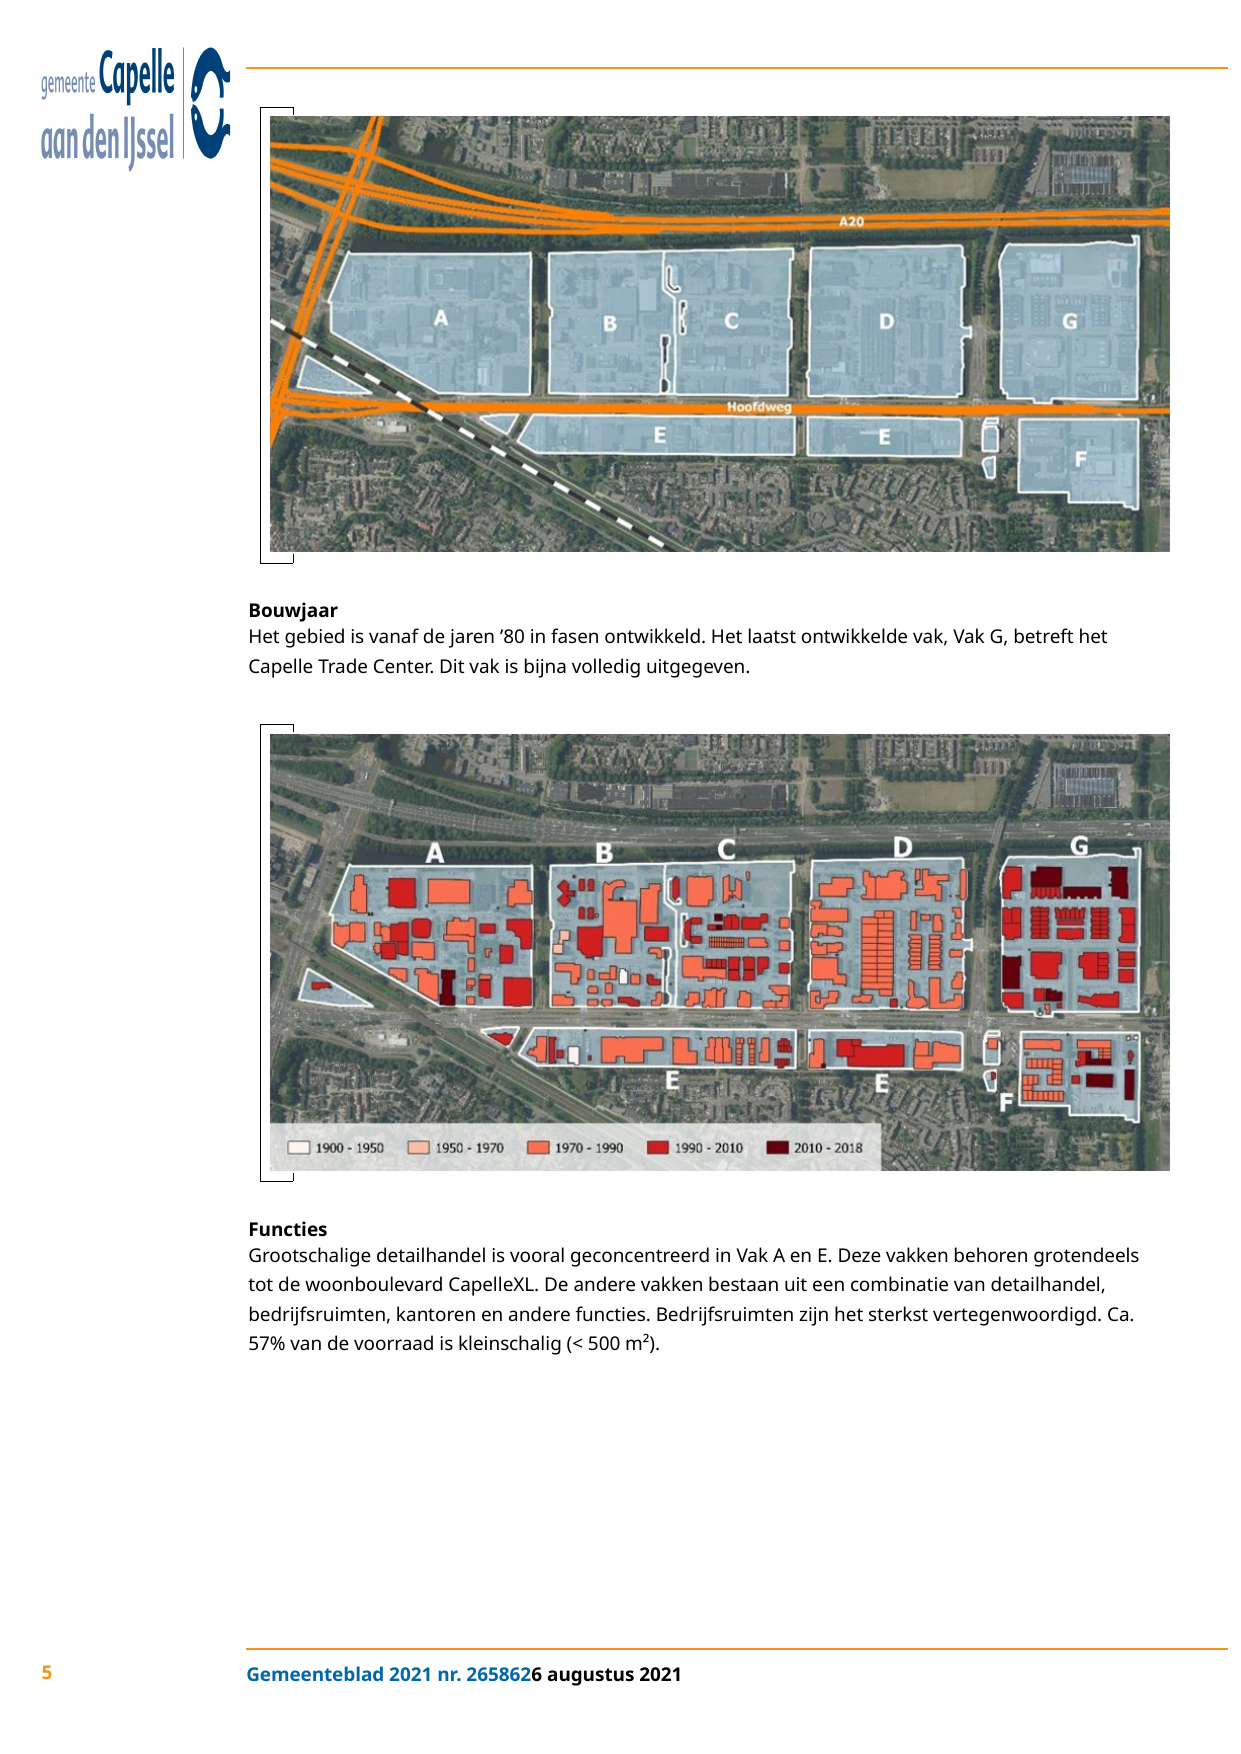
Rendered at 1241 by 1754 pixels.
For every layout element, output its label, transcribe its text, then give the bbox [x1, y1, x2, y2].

picture [41, 47, 231, 172]
picture [268, 115, 1173, 554]
text Het gebied is vanaf de jaren ’80 in fasen ontwikkeld. Het laatst ontwikkelde vak, Vak G, betreft het Capelle Trade Center. Dit vak is bijna volledig uitgegeven. [248, 623, 1152, 679]
picture [268, 732, 1173, 1173]
text Functies [248, 1216, 1152, 1242]
text Grootschalige detailhandel is vooral geconcentreerd in Vak A en E. Deze vakken behoren grotendeels tot de woonboulevard CapelleXL. De andere vakken bestaan uit een combinatie van detailhandel, bedrijfsruimten, kantoren en andere functies. Bedrijfsruimten zijn het sterkst vertegenwoordigd. Ca. 57% van de voorraad is kleinschalig (< 500 m²). [248, 1242, 1152, 1356]
text Bouwjaar [248, 598, 1152, 623]
